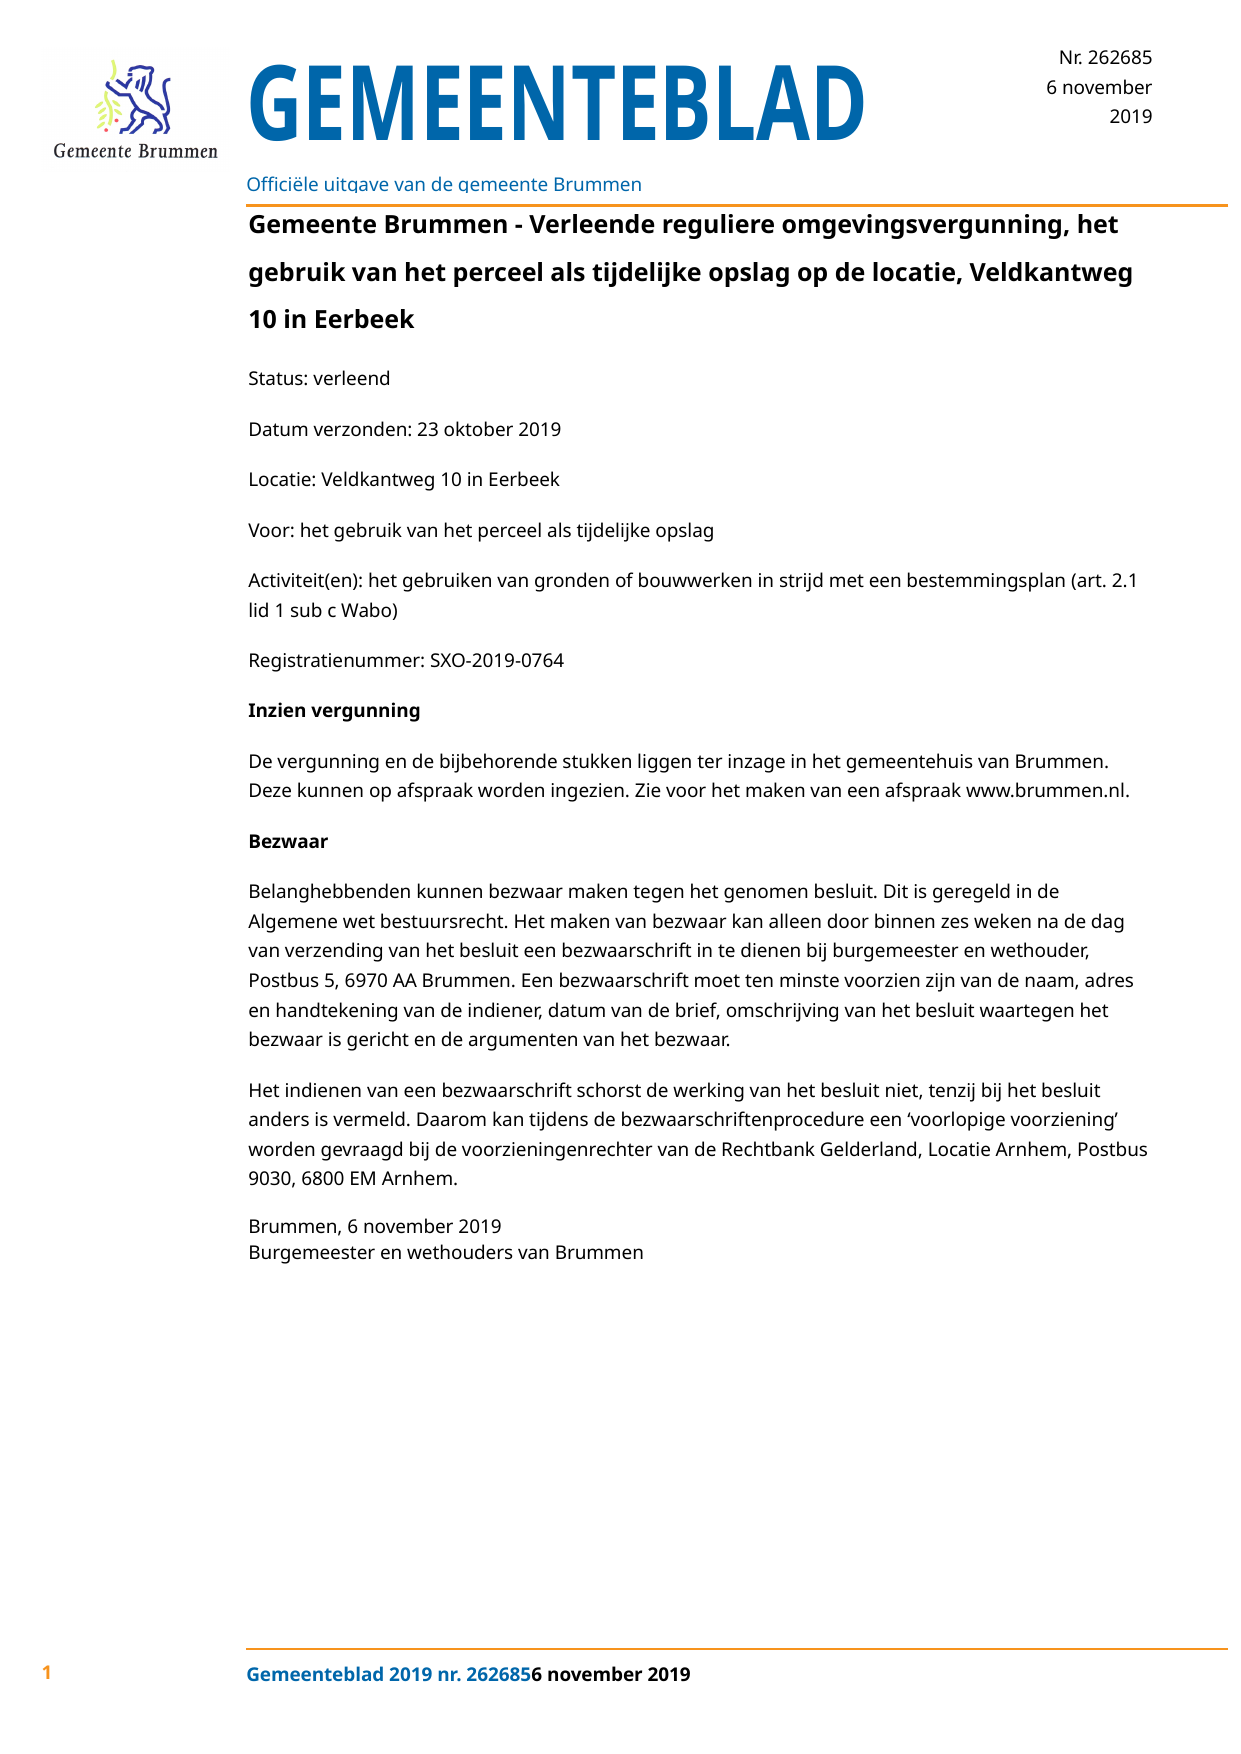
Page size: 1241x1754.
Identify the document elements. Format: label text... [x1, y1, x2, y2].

text Brummen, 6 november 2019 [248, 1213, 1152, 1239]
text Locatie: Veldkantweg 10 in Eerbeek [248, 466, 1152, 492]
text Gemeente Brummen - Verleende reguliere omgevingsvergunning, het gebruik van het perceel als tijdelijke opslag op de locatie, Veldkantweg 10 in Eerbeek [248, 207, 1152, 336]
text Bezwaar [248, 828, 1152, 854]
text Burgemeester en wethouders van Brummen [248, 1239, 1152, 1265]
text Voor: het gebruik van het perceel als tijdelijke opslag [248, 517, 1152, 542]
picture [41, 47, 231, 172]
text Activiteit(en): het gebruiken van gronden of bouwwerken in strijd met een bestemmingsplan (art. 2.1 lid 1 sub c Wabo) [248, 567, 1152, 622]
text Registratienummer: SXO-2019-0764 [248, 647, 1152, 673]
text Inzien vergunning [248, 698, 1152, 723]
text Datum verzonden: 23 oktober 2019 [248, 416, 1152, 442]
text Status: verleend [248, 366, 1152, 391]
text Het indienen van een bezwaarschrift schorst de werking van het besluit niet, tenzij bij het besluit anders is vermeld. Daarom kan tijdens de bezwaarschriftenprocedure een ‘voorlopige voorziening’ worden gevraagd bij de voorzieningenrechter van de Rechtbank Gelderland, Locatie Arnhem, Postbus 9030, 6800 EM Arnhem. [248, 1077, 1152, 1191]
text Belanghebbenden kunnen bezwaar maken tegen het genomen besluit. Dit is geregeld in de Algemene wet bestuursrecht. Het maken van bezwaar kan alleen door binnen zes weken na de dag van verzending van het besluit een bezwaarschrift in te dienen bij burgemeester en wethouder, Postbus 5, 6970 AA Brummen. Een bezwaarschrift moet ten minste voorzien zijn van de naam, adres en handtekening van de indiener, datum van de brief, omschrijving van het besluit waartegen het bezwaar is gericht en de argumenten van het bezwaar. [248, 878, 1152, 1052]
text De vergunning en de bijbehorende stukken liggen ter inzage in het gemeentehuis van Brummen. Deze kunnen op afspraak worden ingezien. Zie voor het maken van een afspraak www.brummen.nl. [248, 748, 1152, 803]
